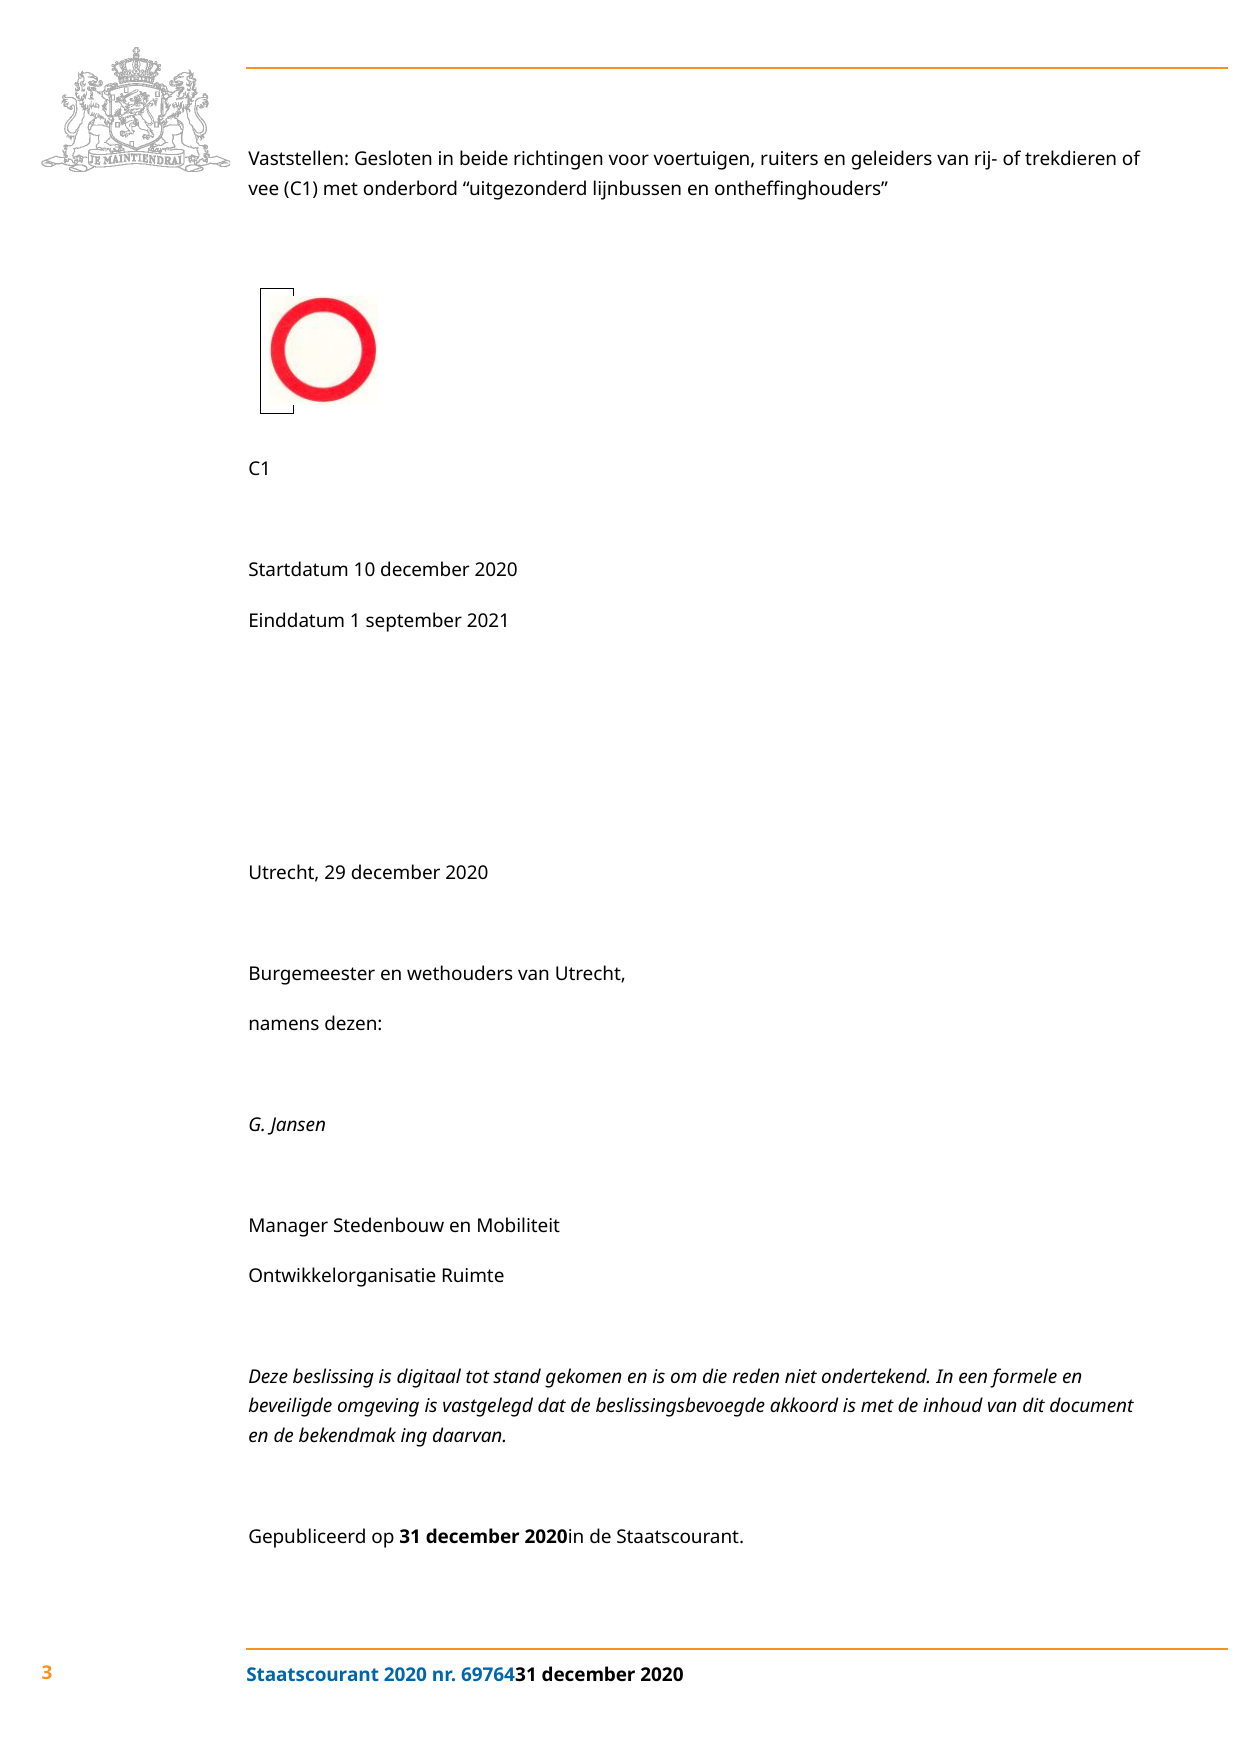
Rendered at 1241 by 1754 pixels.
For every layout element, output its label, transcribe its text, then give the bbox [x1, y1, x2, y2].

text Deze beslissing is digitaal tot stand gekomen en is om die reden niet ondertekend. In een formele en beveiligde omgeving is vastgelegd dat de beslissingsbevoegde akkoord is met de inhoud van dit document en de bekendmak ing daarvan. [248, 1363, 1152, 1448]
text Gepubliceerd op 31 december 2020in de Staatscourant. [248, 1523, 1152, 1549]
picture [268, 296, 379, 405]
text C1 [248, 456, 1152, 481]
text namens dezen: [248, 1010, 1152, 1036]
text Burgemeester en wethouders van Utrecht, [248, 960, 1152, 986]
picture [41, 47, 231, 172]
text Einddatum 1 september 2021 [248, 607, 1152, 633]
text G. Jansen [248, 1111, 1152, 1137]
text Utrecht, 29 december 2020 [248, 859, 1152, 885]
text Ontwikkelorganisatie Ruimte [248, 1262, 1152, 1288]
text Vaststellen: Gesloten in beide richtingen voor voertuigen, ruiters en geleiders van rij- of trekdieren of vee (C1) met onderbord “uitgezonderd lijnbussen en ontheffinghouders” [248, 145, 1152, 201]
text Manager Stedenbouw en Mobiliteit [248, 1212, 1152, 1238]
text Startdatum 10 december 2020 [248, 556, 1152, 582]
